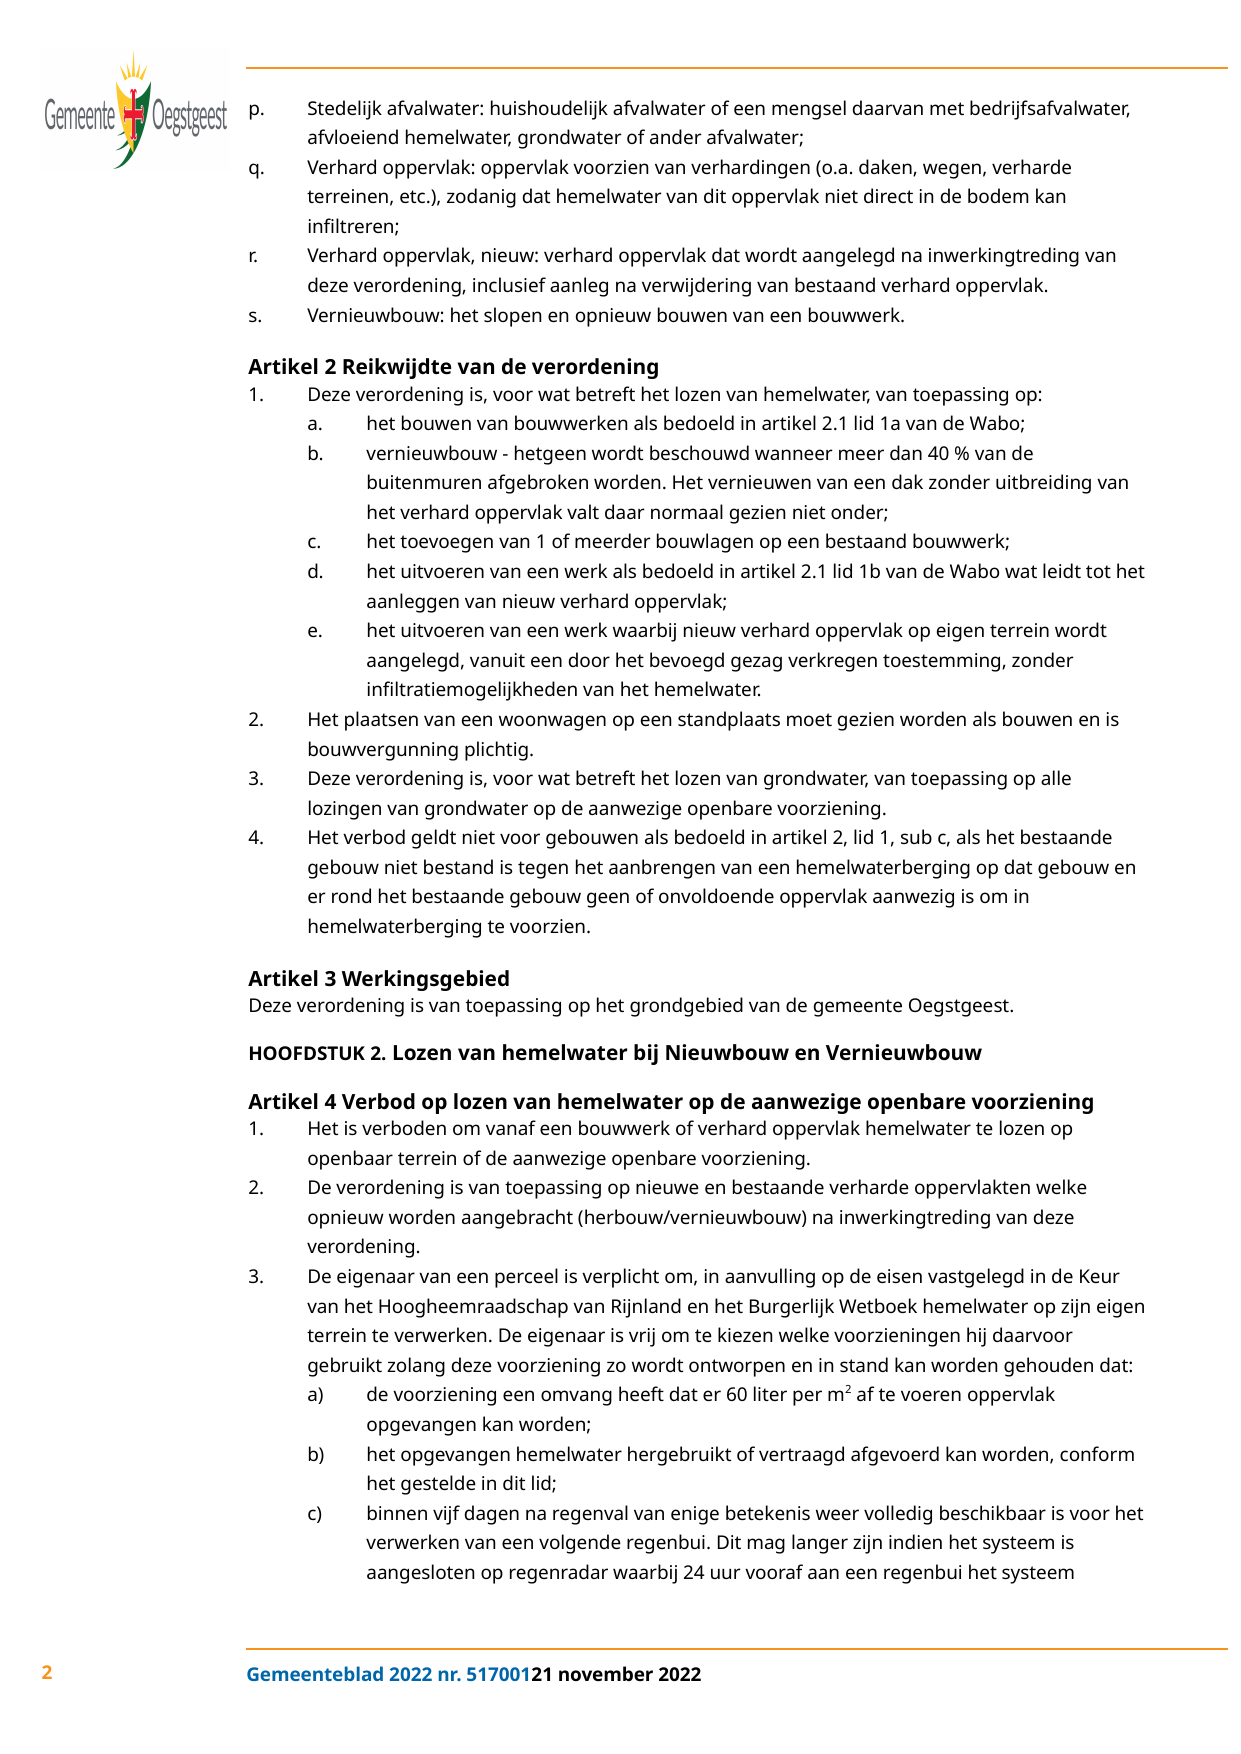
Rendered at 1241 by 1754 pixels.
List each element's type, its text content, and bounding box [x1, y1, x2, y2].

list Het plaatsen van een woonwagen op een standplaats moet gezien worden als bouwen en is bouwvergunning plichtig. [248, 706, 1152, 761]
text Deze verordening is van toepassing op het grondgebied van de gemeente Oegstgeest. [248, 992, 1152, 1018]
list De verordening is van toepassing op nieuwe en bestaande verharde oppervlakten welke opnieuw worden aangebracht (herbouw/vernieuwbouw) na inwerkingtreding van deze verordening. [248, 1174, 1152, 1259]
list De eigenaar van een perceel is verplicht om, in aanvulling op de eisen vastgelegd in de Keur van het Hoogheemraadschap van Rijnland en het Burgerlijk Wetboek hemelwater op zijn eigen terrein te verwerken. De eigenaar is vrij om te kiezen welke voorzieningen hij daarvoor gebruikt zolang deze voorziening zo wordt ontworpen en in stand kan worden gehouden dat: [248, 1263, 1152, 1378]
list de voorziening een omvang heeft dat er 60 liter per m2 af te voeren oppervlak opgevangen kan worden; [307, 1382, 1152, 1437]
list het toevoegen van 1 of meerder bouwlagen op een bestaand bouwwerk; [307, 529, 1152, 554]
list Verhard oppervlak: oppervlak voorzien van verhardingen (o.a. daken, wegen, verharde terreinen, etc.), zodanig dat hemelwater van dit oppervlak niet direct in de bodem kan infiltreren; [248, 154, 1152, 239]
text HOOFDSTUK 2. Lozen van hemelwater bij Nieuwbouw en Vernieuwbouw [248, 1038, 1152, 1066]
text Artikel 4 Verbod op lozen van hemelwater op de aanwezige openbare voorziening [248, 1087, 1152, 1115]
picture [41, 47, 231, 172]
list Vernieuwbouw: het slopen en opnieuw bouwen van een bouwwerk. [248, 302, 1152, 328]
list Het verbod geldt niet voor gebouwen als bedoeld in artikel 2, lid 1, sub c, als het bestaande gebouw niet bestand is tegen het aanbrengen van een hemelwaterberging op dat gebouw en er rond het bestaande gebouw geen of onvoldoende oppervlak aanwezig is om in hemelwaterberging te voorzien. [248, 824, 1152, 939]
text Artikel 2 Reikwijdte van de verordening [248, 352, 1152, 381]
list het opgevangen hemelwater hergebruikt of vertraagd afgevoerd kan worden, conform het gestelde in dit lid; [307, 1441, 1152, 1496]
text Artikel 3 Werkingsgebied [248, 964, 1152, 992]
list Stedelijk afvalwater: huishoudelijk afvalwater of een mengsel daarvan met bedrijfsafvalwater, afvloeiend hemelwater, grondwater of ander afvalwater; [248, 95, 1152, 150]
list Verhard oppervlak, nieuw: verhard oppervlak dat wordt aangelegd na inwerkingtreding van deze verordening, inclusief aanleg na verwijdering van bestaand verhard oppervlak. [248, 243, 1152, 298]
list Deze verordening is, voor wat betreft het lozen van grondwater, van toepassing op alle lozingen van grondwater op de aanwezige openbare voorziening. [248, 765, 1152, 821]
list het uitvoeren van een werk waarbij nieuw verhard oppervlak op eigen terrein wordt aangelegd, vanuit een door het bevoegd gezag verkregen toestemming, zonder infiltratiemogelijkheden van het hemelwater. [307, 617, 1152, 702]
list het bouwen van bouwwerken als bedoeld in artikel 2.1 lid 1a van de Wabo; [307, 410, 1152, 436]
list binnen vijf dagen na regenval van enige betekenis weer volledig beschikbaar is voor het verwerken van een volgende regenbui. Dit mag langer zijn indien het systeem is aangesloten op regenradar waarbij 24 uur vooraf aan een regenbui het systeem [307, 1500, 1152, 1585]
list het uitvoeren van een werk als bedoeld in artikel 2.1 lid 1b van de Wabo wat leidt tot het aanleggen van nieuw verhard oppervlak; [307, 558, 1152, 613]
list vernieuwbouw - hetgeen wordt beschouwd wanneer meer dan 40 % van de buitenmuren afgebroken worden. Het vernieuwen van een dak zonder uitbreiding van het verhard oppervlak valt daar normaal gezien niet onder; [307, 440, 1152, 525]
list Deze verordening is, voor wat betreft het lozen van hemelwater, van toepassing op: [248, 381, 1152, 406]
list Het is verboden om vanaf een bouwwerk of verhard oppervlak hemelwater te lozen op openbaar terrein of de aanwezige openbare voorziening. [248, 1115, 1152, 1171]
